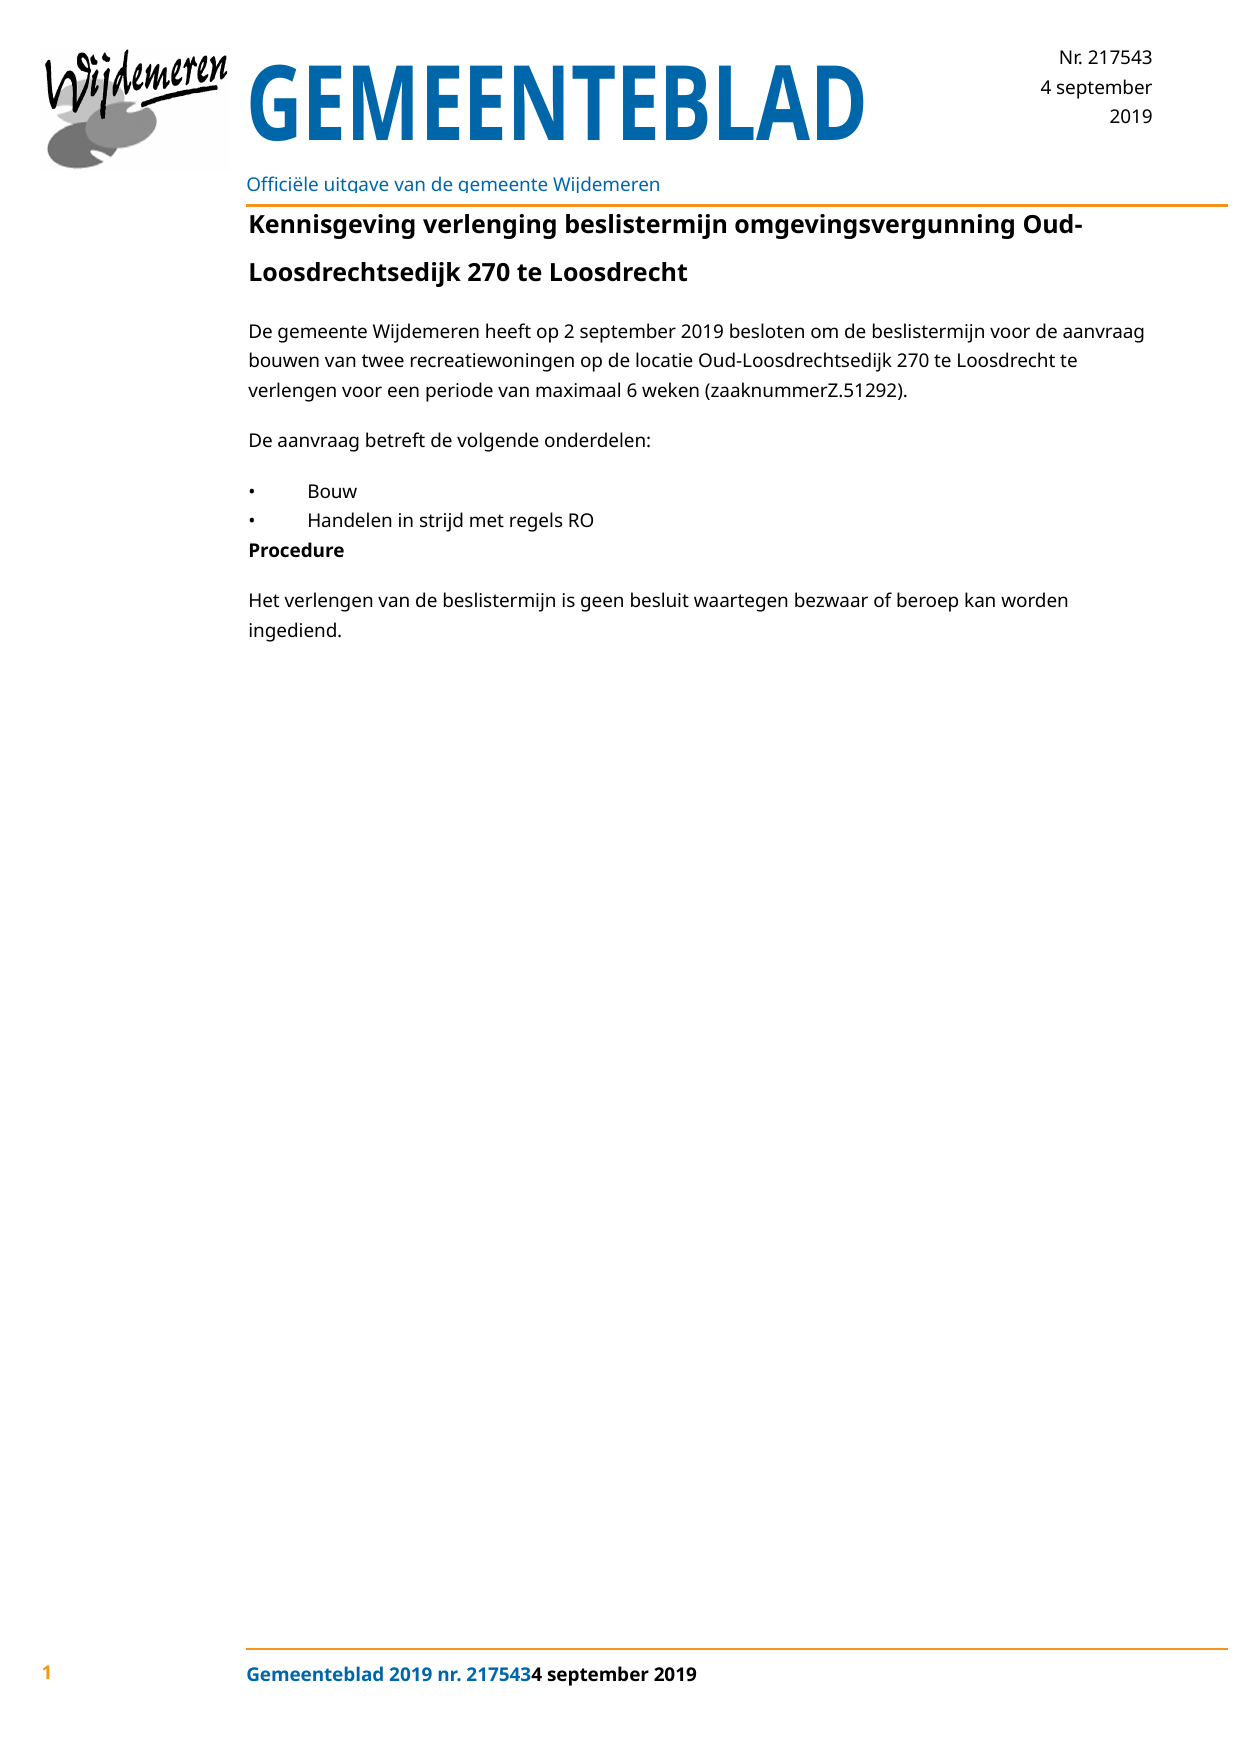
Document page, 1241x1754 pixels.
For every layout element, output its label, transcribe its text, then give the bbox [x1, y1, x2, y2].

text Kennisgeving verlenging beslistermijn omgevingsvergunning Oud-Loosdrechtsedijk 270 te Loosdrecht [248, 207, 1152, 288]
text Procedure [248, 537, 1152, 563]
text De gemeente Wijdemeren heeft op 2 september 2019 besloten om de beslistermijn voor de aanvraag bouwen van twee recreatiewoningen op de locatie Oud-Loosdrechtsedijk 270 te Loosdrecht te verlengen voor een periode van maximaal 6 weken (zaaknummerZ.51292). [248, 318, 1152, 403]
picture [41, 47, 231, 172]
text De aanvraag betreft de volgende onderdelen: [248, 427, 1152, 453]
text Het verlengen van de beslistermijn is geen besluit waartegen bezwaar of beroep kan worden ingediend. [248, 587, 1152, 643]
list Handelen in strijd met regels RO [248, 507, 1152, 533]
list Bouw [248, 478, 1152, 504]
